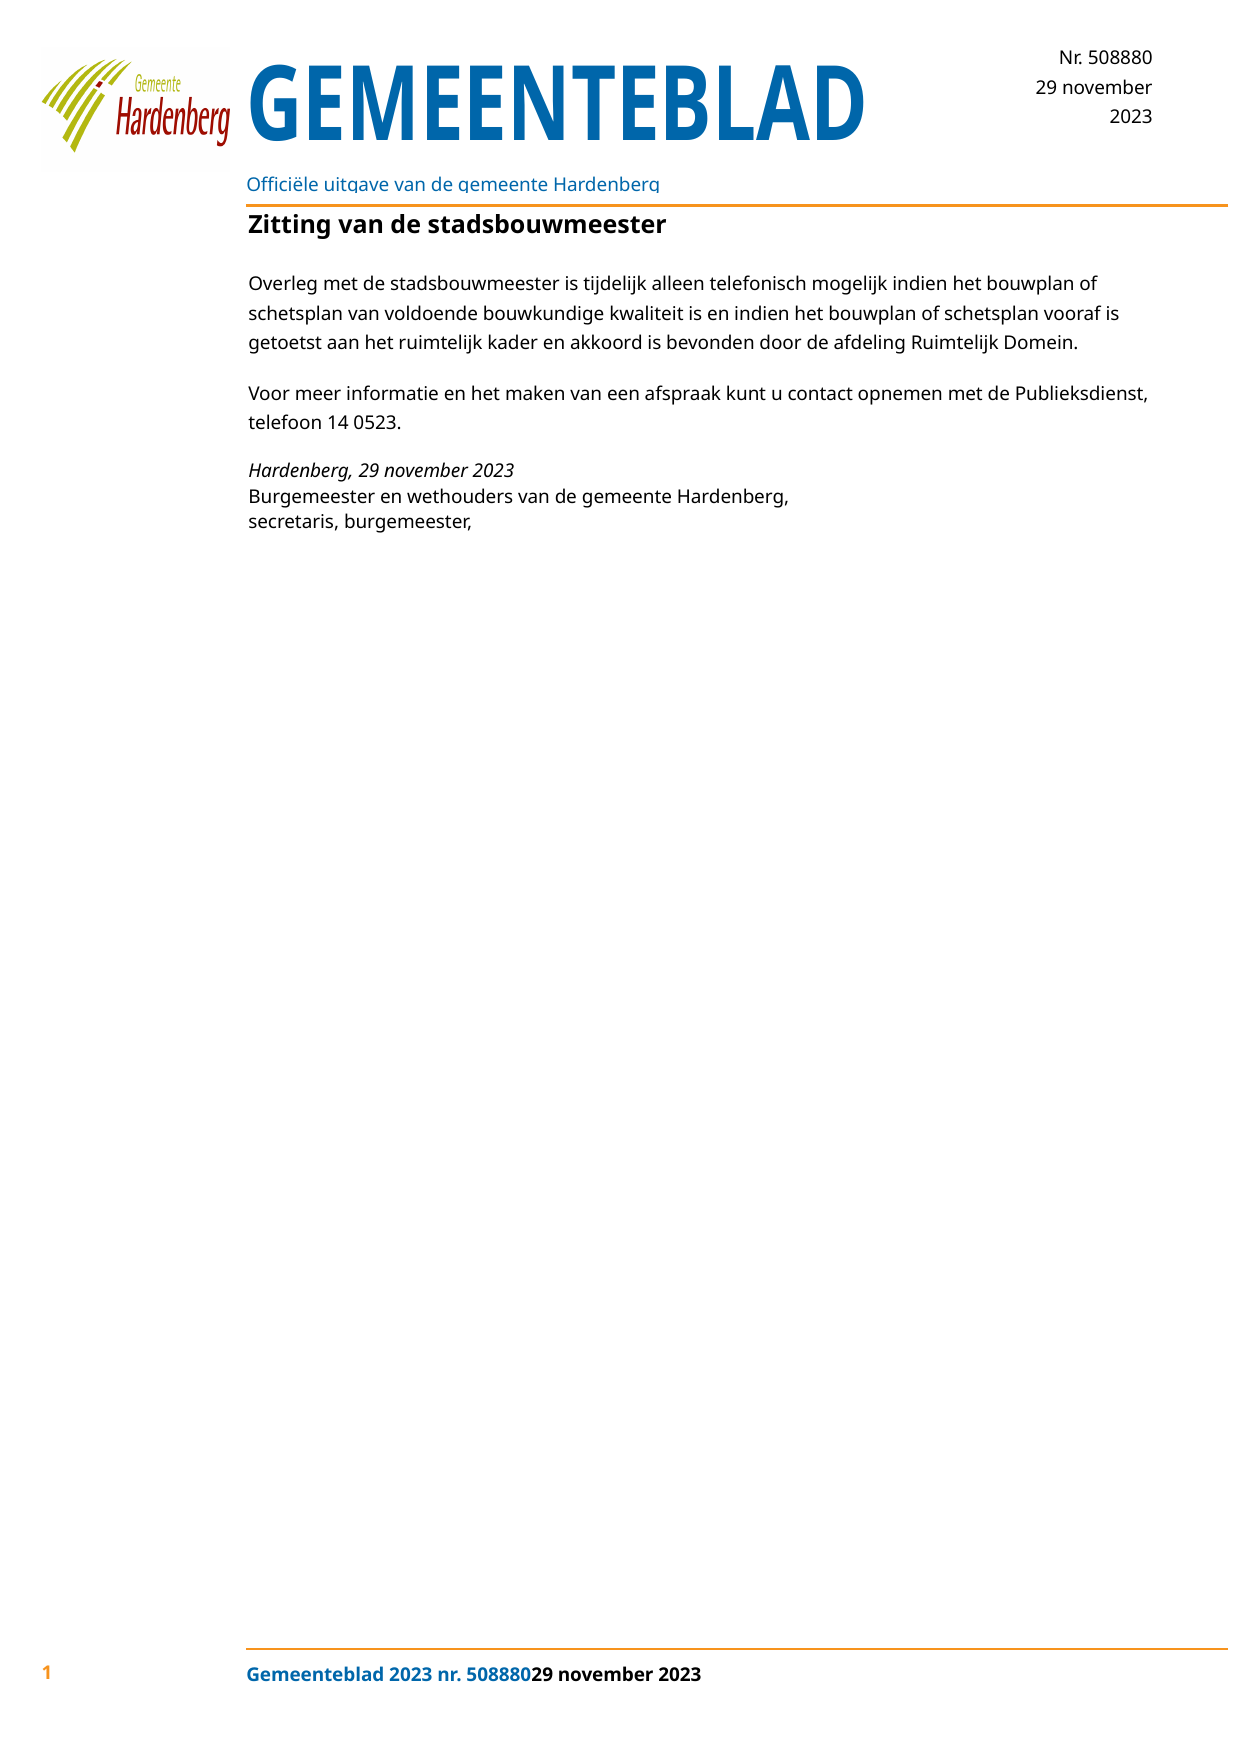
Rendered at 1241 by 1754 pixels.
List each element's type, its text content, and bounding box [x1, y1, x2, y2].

text Overleg met de stadsbouwmeester is tijdelijk alleen telefonisch mogelijk indien het bouwplan of schetsplan van voldoende bouwkundige kwaliteit is en indien het bouwplan of schetsplan vooraf is getoetst aan het ruimtelijk kader en akkoord is bevonden door de afdeling Ruimtelijk Domein. [248, 270, 1152, 355]
text secretaris, burgemeester, [248, 509, 1152, 534]
text Zitting van de stadsbouwmeester [248, 207, 1152, 241]
picture [41, 47, 231, 172]
text Voor meer informatie en het maken van een afspraak kunt u contact opnemen met de Publieksdienst, telefoon 14 0523. [248, 380, 1152, 435]
text Hardenberg, 29 november 2023 [248, 457, 1152, 483]
text Burgemeester en wethouders van de gemeente Hardenberg, [248, 483, 1152, 509]
